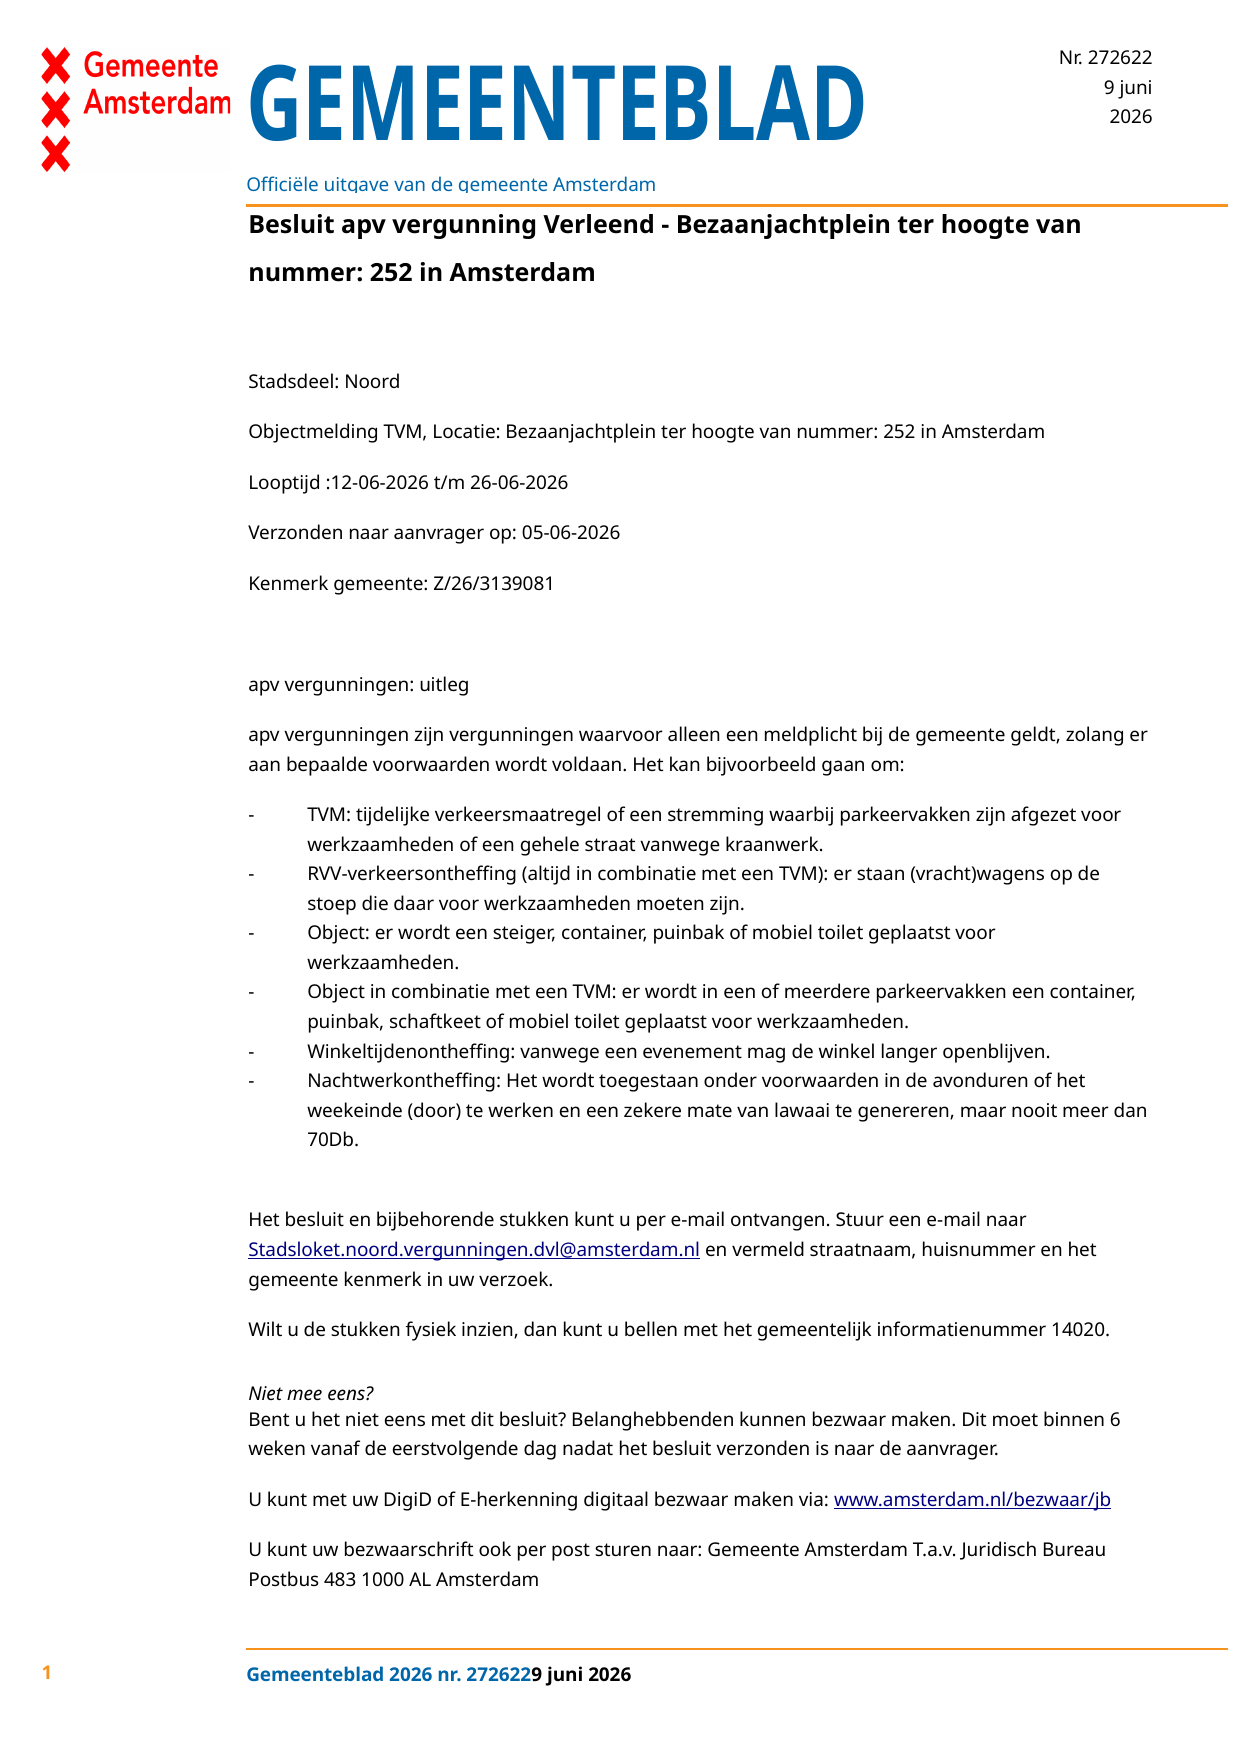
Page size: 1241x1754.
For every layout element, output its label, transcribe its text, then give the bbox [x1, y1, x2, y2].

list Winkeltijdenontheffing: vanwege een evenement mag de winkel langer openblijven. [248, 1038, 1152, 1064]
list RVV-verkeersontheffing (altijd in combinatie met een TVM): er staan (vracht)wagens op de stoep die daar voor werkzaamheden moeten zijn. [248, 860, 1152, 916]
text Niet mee eens? [248, 1380, 1152, 1406]
text Looptijd :12-06-2026 t/m 26-06-2026 [248, 469, 1152, 495]
text Kenmerk gemeente: Z/26/3139081 [248, 570, 1152, 596]
text Verzonden naar aanvrager op: 05-06-2026 [248, 519, 1152, 545]
list Object: er wordt een steiger, container, puinbak of mobiel toilet geplaatst voor werkzaamheden. [248, 919, 1152, 975]
text Het besluit en bijbehorende stukken kunt u per e-mail ontvangen. Stuur een e-mail naar Stadsloket.noord.vergunningen.dvl@amsterdam.nl en vermeld straatnaam, huisnummer en het gemeente kenmerk in uw verzoek. [248, 1207, 1152, 1292]
text Wilt u de stukken fysiek inzien, dan kunt u bellen met het gemeentelijk informatienummer 14020. [248, 1316, 1152, 1342]
text U kunt uw bezwaarschrift ook per post sturen naar: Gemeente Amsterdam T.a.v. Juridisch Bureau Postbus 483 1000 AL Amsterdam [248, 1536, 1152, 1592]
text Bent u het niet eens met dit besluit? Belanghebbenden kunnen bezwaar maken. Dit moet binnen 6 weken vanaf de eerstvolgende dag nadat het besluit verzonden is naar de aanvrager. [248, 1406, 1152, 1461]
picture [41, 47, 231, 172]
list TVM: tijdelijke verkeersmaatregel of een stremming waarbij parkeervakken zijn afgezet voor werkzaamheden of een gehele straat vanwege kraanwerk. [248, 801, 1152, 857]
list Nachtwerkontheffing: Het wordt toegestaan onder voorwaarden in de avonduren of het weekeinde (door) te werken en een zekere mate van lawaai te genereren, maar nooit meer dan 70Db. [248, 1067, 1152, 1152]
text U kunt met uw DigiD of E-herkenning digitaal bezwaar maken via: www.amsterdam.nl/bezwaar/jb [248, 1486, 1152, 1512]
text Stadsdeel: Noord [248, 368, 1152, 394]
list Object in combinatie met een TVM: er wordt in een of meerdere parkeervakken een container, puinbak, schaftkeet of mobiel toilet geplaatst voor werkzaamheden. [248, 979, 1152, 1034]
text Objectmelding TVM, Locatie: Bezaanjachtplein ter hoogte van nummer: 252 in Amsterdam [248, 419, 1152, 444]
text Besluit apv vergunning Verleend - Bezaanjachtplein ter hoogte van nummer: 252 in Amsterdam [248, 207, 1152, 288]
text apv vergunningen: uitleg [248, 671, 1152, 697]
text apv vergunningen zijn vergunningen waarvoor alleen een meldplicht bij de gemeente geldt, zolang er aan bepaalde voorwaarden wordt voldaan. Het kan bijvoorbeeld gaan om: [248, 721, 1152, 777]
